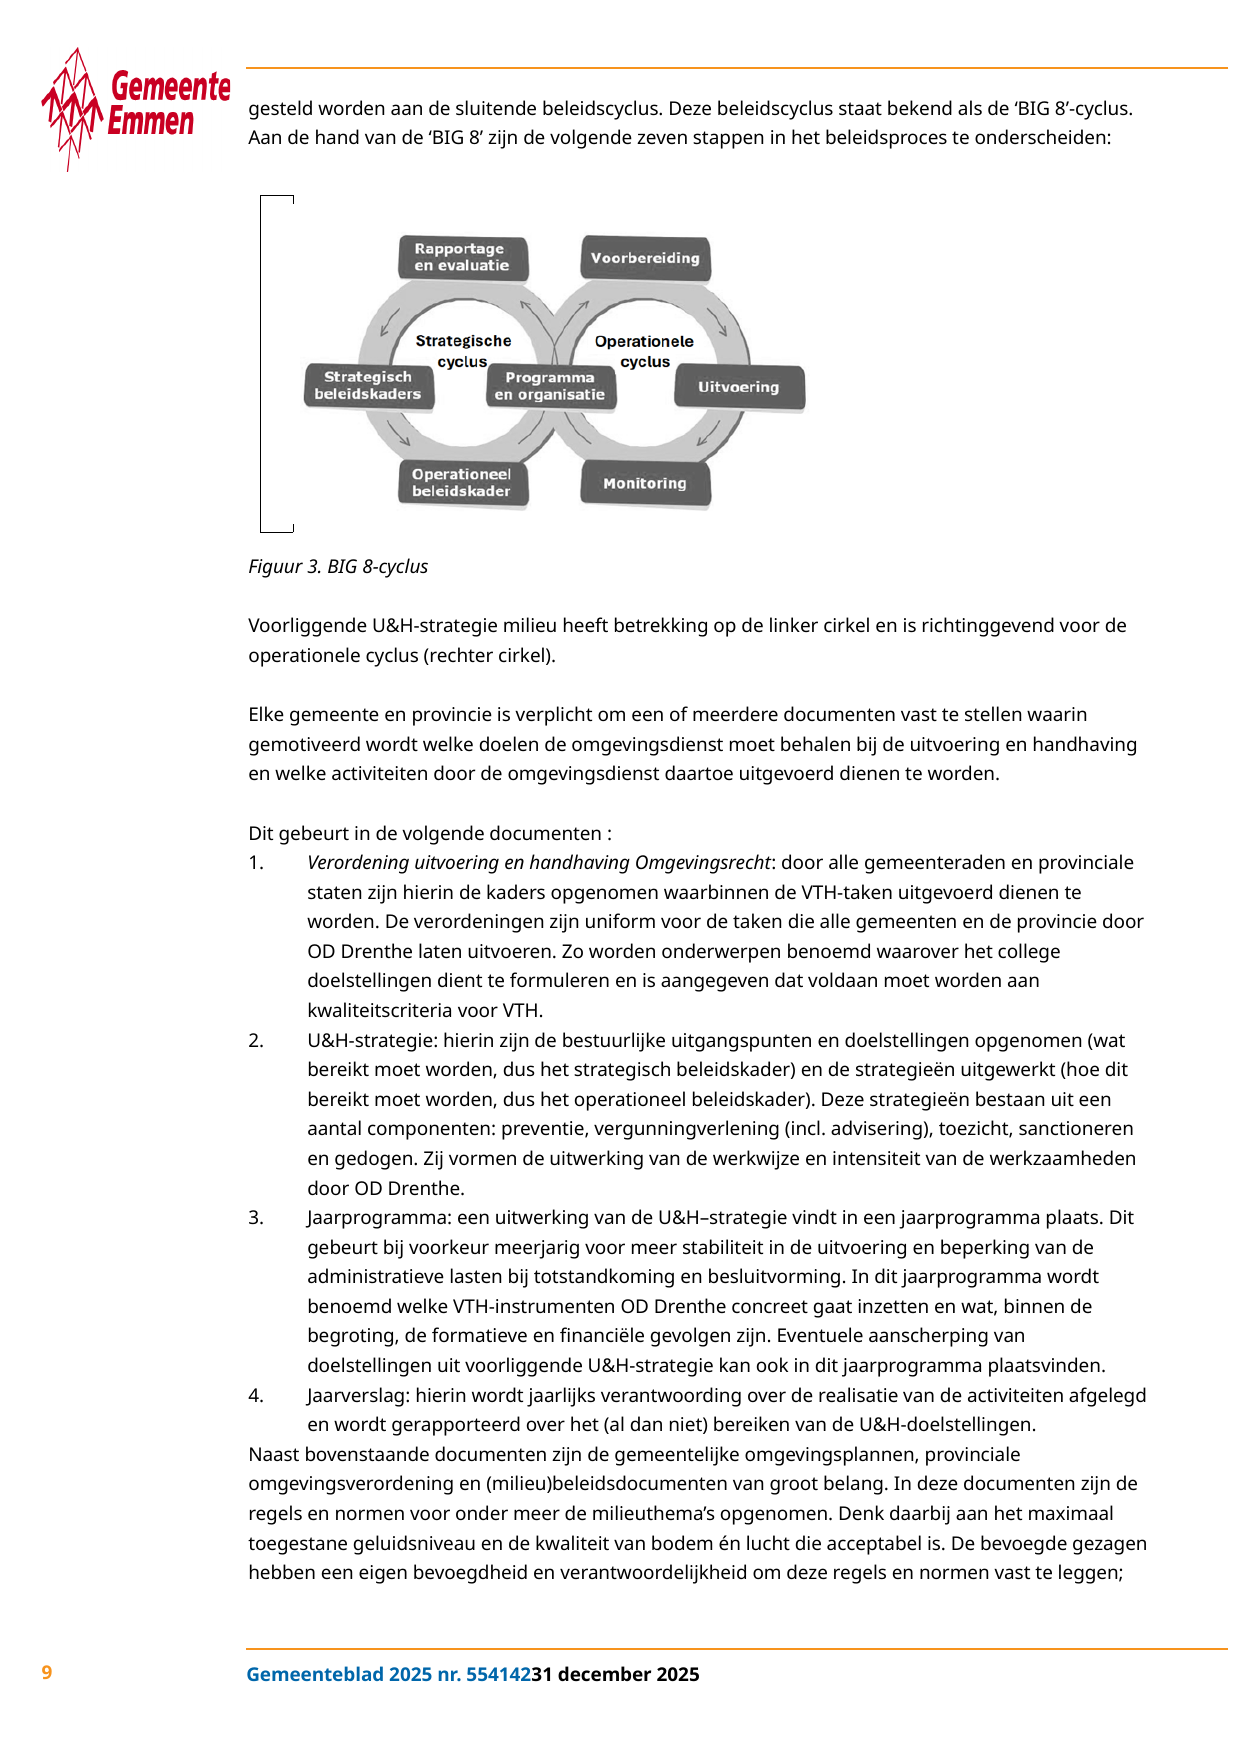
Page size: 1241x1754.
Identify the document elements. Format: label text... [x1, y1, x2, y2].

text Naast bovenstaande documenten zijn de gemeentelijke omgevingsplannen, provinciale omgevingsverordening en (milieu)beleidsdocumenten van groot belang. In deze documenten zijn de regels en normen voor onder meer de milieuthema’s opgenomen. Denk daarbij aan het maximaal toegestane geluidsniveau en de kwaliteit van bodem én lucht die acceptabel is. De bevoegde gezagen hebben een eigen bevoegdheid en verantwoordelijkheid om deze regels en normen vast te leggen; [248, 1441, 1152, 1585]
list Jaarverslag: hierin wordt jaarlijks verantwoording over de realisatie van de activiteiten afgelegd en wordt gerapporteerd over het (al dan niet) bereiken van de U&H-doelstellingen. [248, 1382, 1152, 1437]
text Dit gebeurt in de volgende documenten : [248, 820, 1152, 846]
list Verordening uitvoering en handhaving Omgevingsrecht: door alle gemeenteraden en provinciale staten zijn hierin de kaders opgenomen waarbinnen de VTH-taken uitgevoerd dienen te worden. De verordeningen zijn uniform voor de taken die alle gemeenten en de provincie door OD Drenthe laten uitvoeren. Zo worden onderwerpen benoemd waarover het college doelstellingen dient te formuleren en is aangegeven dat voldaan moet worden aan kwaliteitscriteria voor VTH. [248, 849, 1152, 1023]
picture [268, 204, 860, 524]
text Voorliggende U&H-strategie milieu heeft betrekking op de linker cirkel en is richtinggevend voor de operationele cyclus (rechter cirkel). [248, 613, 1152, 668]
text gesteld worden aan de sluitende beleidscyclus. Deze beleidscyclus staat bekend als de ‘BIG 8’-cyclus. Aan de hand van de ‘BIG 8’ zijn de volgende zeven stappen in het beleidsproces te onderscheiden: [248, 95, 1152, 150]
list Jaarprogramma: een uitwerking van de U&H–strategie vindt in een jaarprogramma plaats. Dit gebeurt bij voorkeur meerjarig voor meer stabiliteit in de uitvoering en beperking van de administratieve lasten bij totstandkoming en besluitvorming. In dit jaarprogramma wordt benoemd welke VTH-instrumenten OD Drenthe concreet gaat inzetten en wat, binnen de begroting, de formatieve en financiële gevolgen zijn. Eventuele aanscherping van doelstellingen uit voorliggende U&H-strategie kan ook in dit jaarprogramma plaatsvinden. [248, 1204, 1152, 1378]
text Elke gemeente en provincie is verplicht om een of meerdere documenten vast te stellen waarin gemotiveerd wordt welke doelen de omgevingsdienst moet behalen bij de uitvoering en handhaving en welke activiteiten door de omgevingsdienst daartoe uitgevoerd dienen te worden. [248, 701, 1152, 786]
text Figuur 3. BIG 8-cyclus [248, 553, 1152, 579]
list U&H-strategie: hierin zijn de bestuurlijke uitgangspunten en doelstellingen opgenomen (wat bereikt moet worden, dus het strategisch beleidskader) en de strategieën uitgewerkt (hoe dit bereikt moet worden, dus het operationeel beleidskader). Deze strategieën bestaan uit een aantal componenten: preventie, vergunningverlening (incl. advisering), toezicht, sanctioneren en gedogen. Zij vormen de uitwerking van de werkwijze en intensiteit van de werkzaamheden door OD Drenthe. [248, 1027, 1152, 1201]
picture [41, 47, 231, 172]
